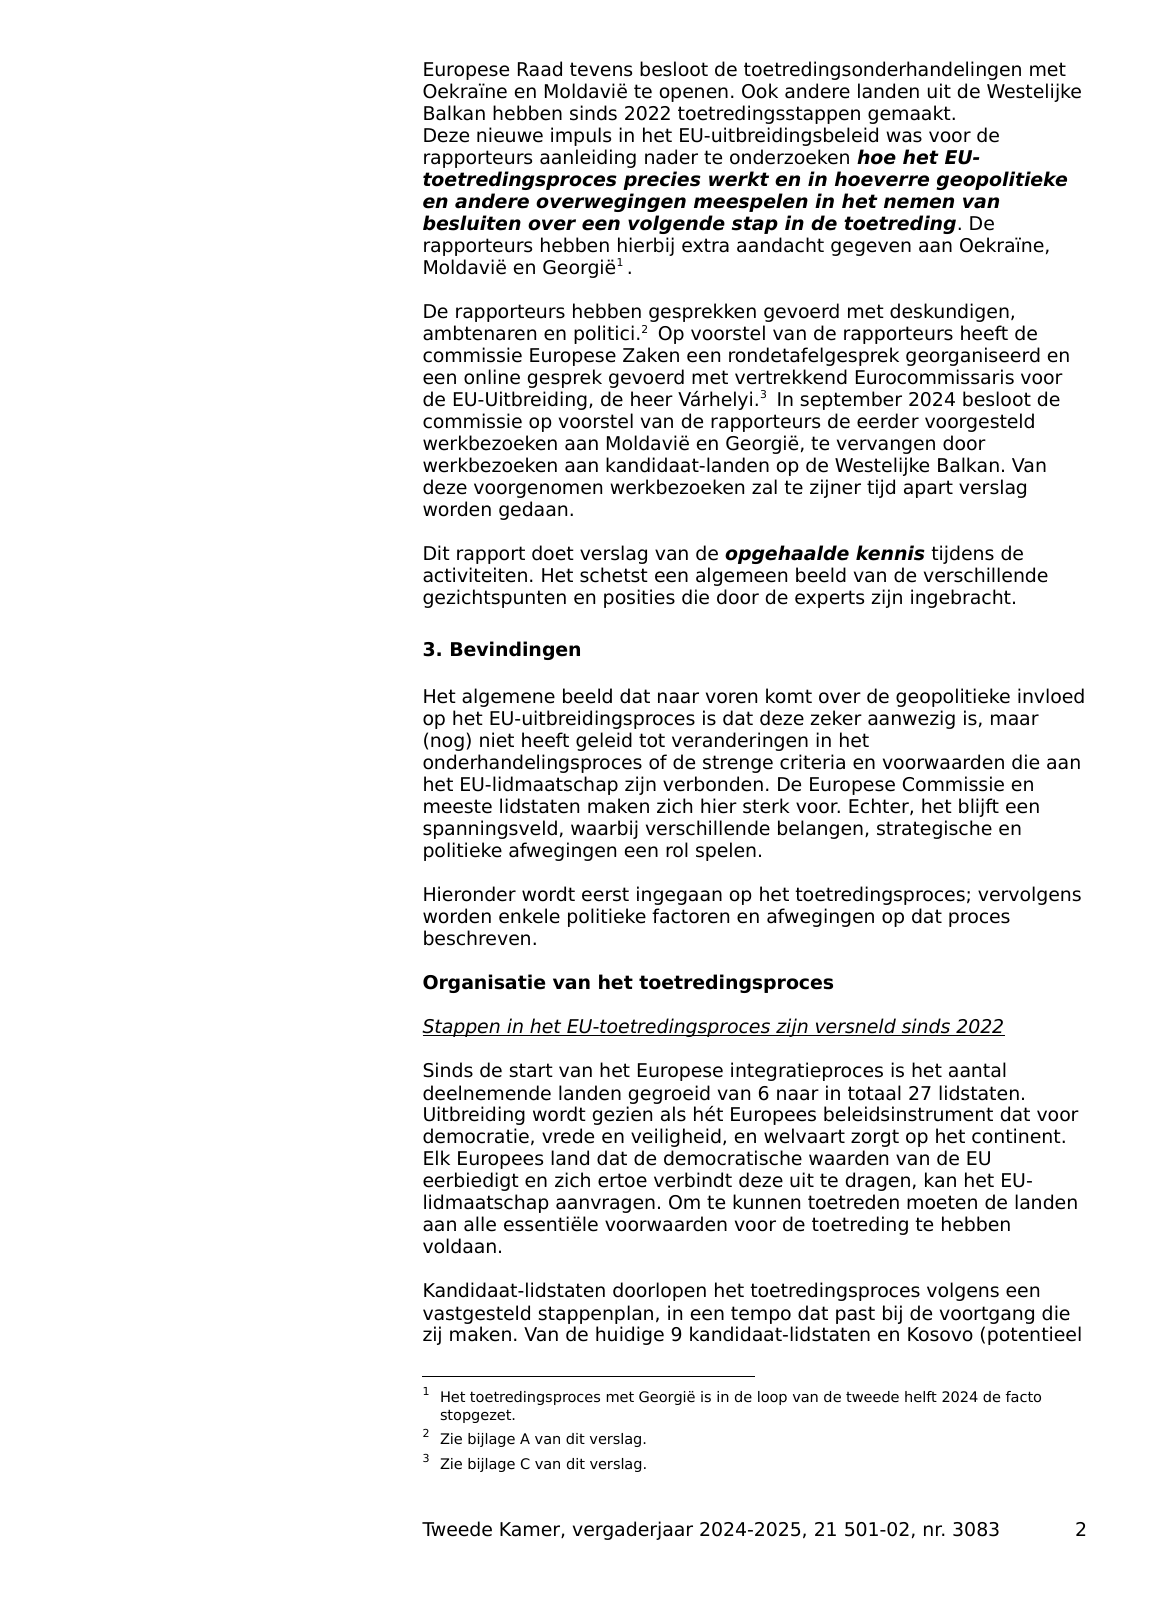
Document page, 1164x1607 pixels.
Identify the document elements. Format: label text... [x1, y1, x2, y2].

text Het toetredingsproces met Georgië is in de loop van de tweede helft 2024 de facto stopgezet. [422, 1385, 1087, 1424]
text Europese Raad tevens besloot de toetredingsonderhandelingen met Oekraïne en Moldavië te openen. Ook andere landen uit de Westelijke Balkan hebben sinds 2022 toetredingsstappen gemaakt. [422, 59, 1087, 125]
text Zie bijlage A van dit verslag. [422, 1427, 1087, 1449]
text Kandidaat-lidstaten doorlopen het toetredingsproces volgens een vastgesteld stappenplan, in een tempo dat past bij de voortgang die zij maken. Van de huidige 9 kandidaat-lidstaten en Kosovo (potentieel [422, 1280, 1087, 1346]
text Het algemene beeld dat naar voren komt over de geopolitieke invloed op het EU-uitbreidingsproces is dat deze zeker aanwezig is, maar (nog) niet heeft geleid tot veranderingen in het onderhandelingsproces of de strenge criteria en voorwaarden die aan het EU-lidmaatschap zijn verbonden. De Europese Commissie en meeste lidstaten maken zich hier sterk voor. Echter, het blijft een spanningsveld, waarbij verschillende belangen, strategische en politieke afwegingen een rol spelen. [422, 686, 1087, 862]
text Hieronder wordt eerst ingegaan op het toetredingsproces; vervolgens worden enkele politieke factoren en afwegingen op dat proces beschreven. [422, 884, 1087, 950]
subtitle 3. Bevindingen [422, 639, 1087, 661]
text Zie bijlage C van dit verslag. [422, 1452, 1087, 1474]
text De rapporteurs hebben gesprekken gevoerd met deskundigen, ambtenaren en politici. Op voorstel van de rapporteurs heeft de commissie Europese Zaken een rondetafelgesprek georganiseerd en een online gesprek gevoerd met vertrekkend Eurocommissaris voor de EU-Uitbreiding, de heer Várhelyi. In september 2024 besloot de commissie op voorstel van de rapporteurs de eerder voorgesteld werkbezoeken aan Moldavië en Georgië, te vervangen door werkbezoeken aan kandidaat-landen op de Westelijke Balkan. Van deze voorgenomen werkbezoeken zal te zijner tijd apart verslag worden gedaan. [422, 301, 1087, 521]
text Dit rapport doet verslag van de opgehaalde kennis tijdens de activiteiten. Het schetst een algemeen beeld van de verschillende gezichtspunten en posities die door de experts zijn ingebracht. [422, 543, 1087, 609]
subtitle Stappen in het EU-toetredingsproces zijn versneld sinds 2022 [422, 1016, 1087, 1038]
subtitle Organisatie van het toetredingsproces [422, 972, 1087, 994]
text Deze nieuwe impuls in het EU-uitbreidingsbeleid was voor de rapporteurs aanleiding nader te onderzoeken hoe het EU-toetredingsproces precies werkt en in hoeverre geopolitieke en andere overwegingen meespelen in het nemen van besluiten over een volgende stap in de toetreding. De rapporteurs hebben hierbij extra aandacht gegeven aan Oekraïne, Moldavië en Georgië. [422, 125, 1087, 279]
text Sinds de start van het Europese integratieproces is het aantal deelnemende landen gegroeid van 6 naar in totaal 27 lidstaten. Uitbreiding wordt gezien als hét Europees beleidsinstrument dat voor democratie, vrede en veiligheid, en welvaart zorgt op het continent. Elk Europees land dat de democratische waarden van de EU eerbiedigt en zich ertoe verbindt deze uit te dragen, kan het EU-lidmaatschap aanvragen. Om te kunnen toetreden moeten de landen aan alle essentiële voorwaarden voor de toetreding te hebben voldaan. [422, 1060, 1087, 1258]
